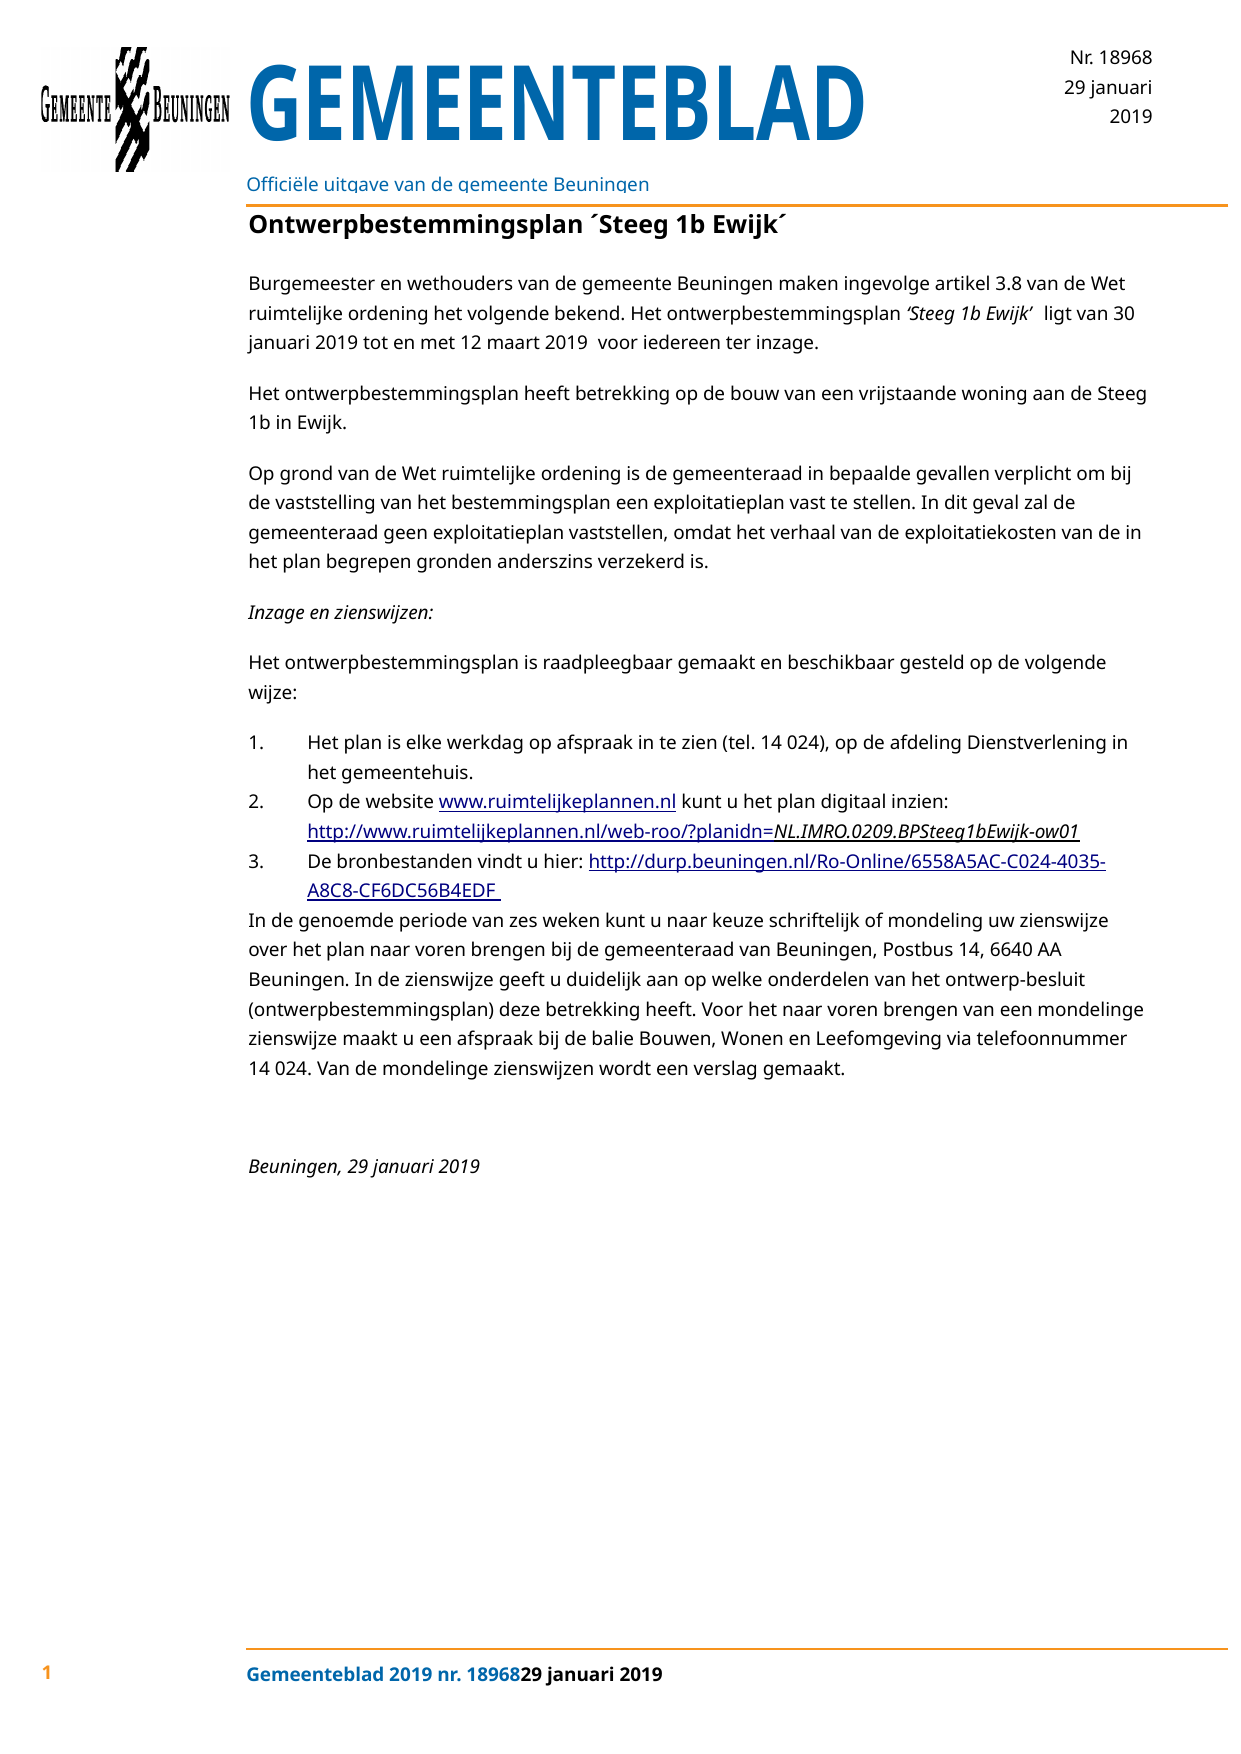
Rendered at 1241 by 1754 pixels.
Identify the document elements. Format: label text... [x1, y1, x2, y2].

text Burgemeester en wethouders van de gemeente Beuningen maken ingevolge artikel 3.8 van de Wet ruimtelijke ordening het volgende bekend. Het ontwerpbestemmingsplan ‘Steeg 1b Ewijk’ ligt van 30 januari 2019 tot en met 12 maart 2019 voor iedereen ter inzage. [248, 270, 1152, 355]
text Op grond van de Wet ruimtelijke ordening is de gemeenteraad in bepaalde gevallen verplicht om bij de vaststelling van het bestemmingsplan een exploitatieplan vast te stellen. In dit geval zal de gemeenteraad geen exploitatieplan vaststellen, omdat het verhaal van de exploitatiekosten van de in het plan begrepen gronden anderszins verzekerd is. [248, 460, 1152, 574]
text Ontwerpbestemmingsplan ´Steeg 1b Ewijk´ [248, 207, 1152, 241]
text Beuningen, 29 januari 2019 [248, 1153, 1152, 1179]
text In de genoemde periode van zes weken kunt u naar keuze schriftelijk of mondeling uw zienswijze over het plan naar voren brengen bij de gemeenteraad van Beuningen, Postbus 14, 6640 AA Beuningen. In de zienswijze geeft u duidelijk aan op welke onderdelen van het ontwerp-besluit (ontwerpbestemmingsplan) deze betrekking heeft. Voor het naar voren brengen van een mondelinge zienswijze maakt u een afspraak bij de balie Bouwen, Wonen en Leefomgeving via telefoonnummer 14 024. Van de mondelinge zienswijzen wordt een verslag gemaakt. [248, 907, 1152, 1081]
list Op de website www.ruimtelijkeplannen.nl kunt u het plan digitaal inzien: http://www.ruimtelijkeplannen.nl/web-roo/?planidn=NL.IMRO.0209.BPSteeg1bEwijk-ow01 [248, 789, 1152, 844]
picture [41, 47, 231, 172]
list Het plan is elke werkdag op afspraak in te zien (tel. 14 024), op de afdeling Dienstverlening in het gemeentehuis. [248, 729, 1152, 785]
text Inzage en zienswijzen: [248, 599, 1152, 625]
text Het ontwerpbestemmingsplan is raadpleegbaar gemaakt en beschikbaar gesteld op de volgende wijze: [248, 649, 1152, 705]
list De bronbestanden vindt u hier: http://durp.beuningen.nl/Ro-Online/6558A5AC-C024-4035-A8C8-CF6DC56B4EDF [248, 848, 1152, 903]
text Het ontwerpbestemmingsplan heeft betrekking op de bouw van een vrijstaande woning aan de Steeg 1b in Ewijk. [248, 380, 1152, 435]
